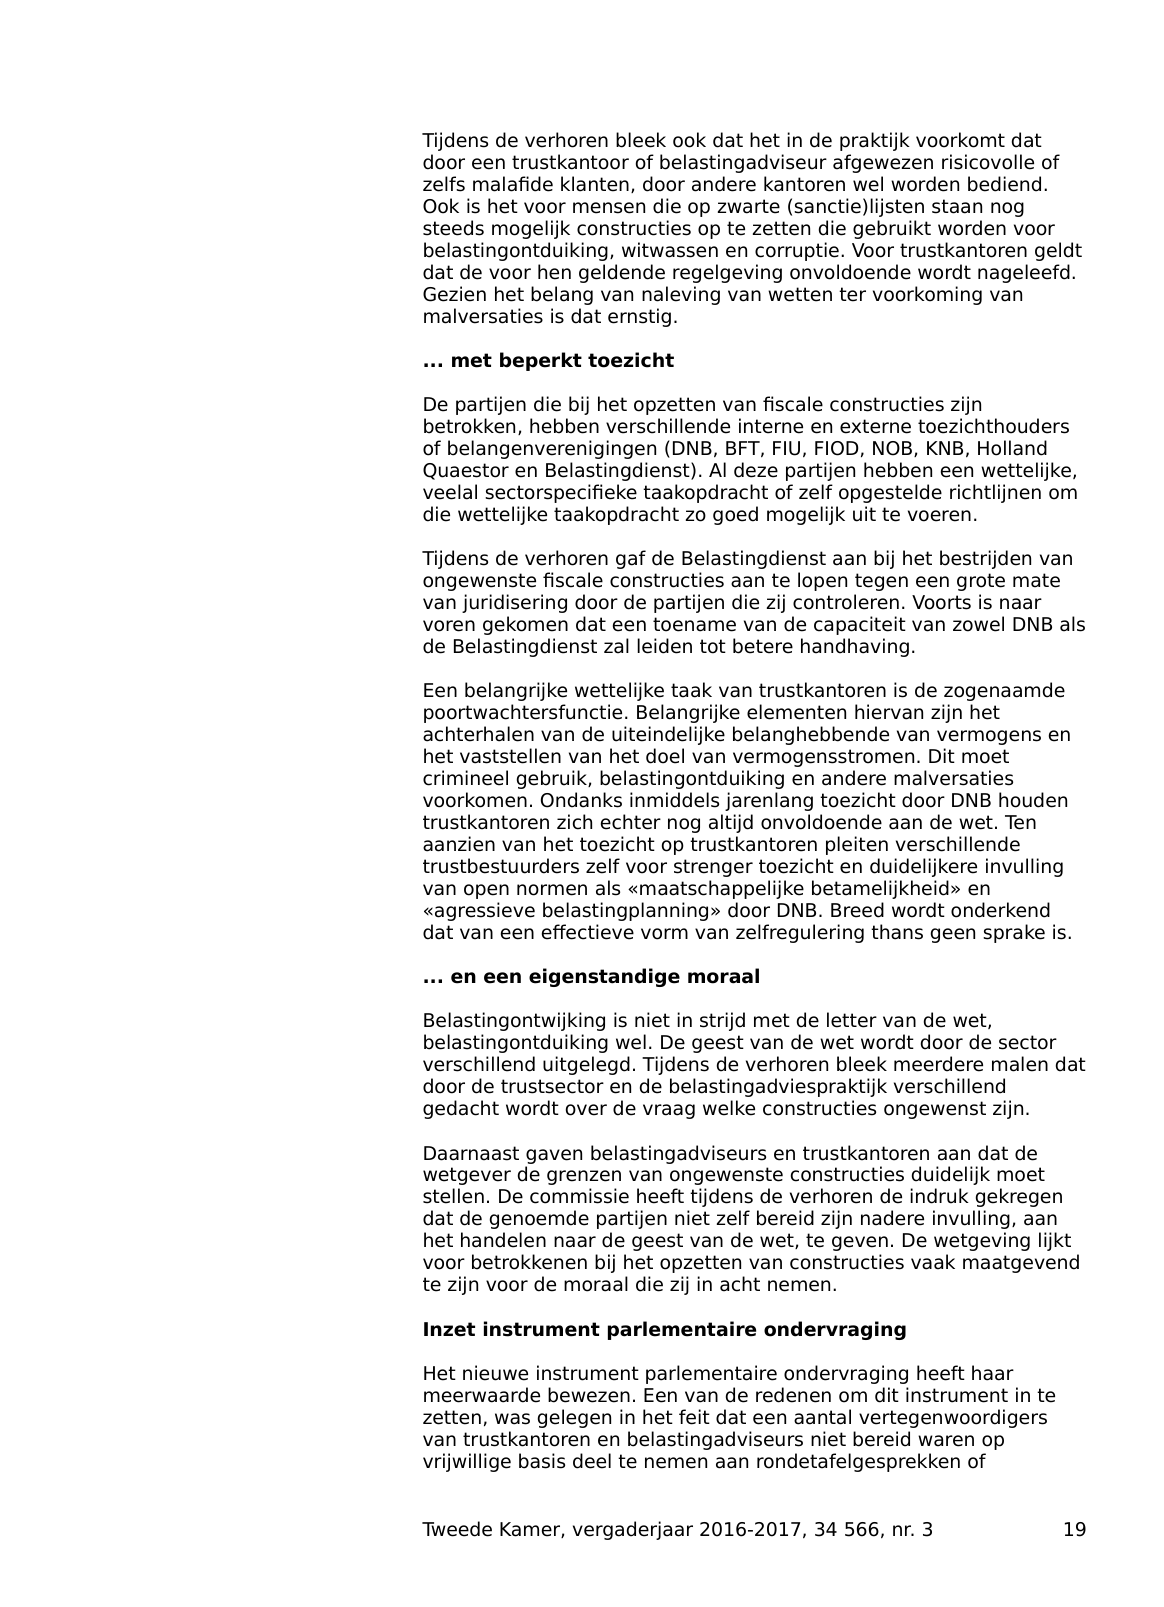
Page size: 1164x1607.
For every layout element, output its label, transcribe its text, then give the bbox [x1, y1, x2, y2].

text Tijdens de verhoren bleek ook dat het in de praktijk voorkomt dat door een trustkantoor of belastingadviseur afgewezen risicovolle of zelfs malafide klanten, door andere kantoren wel worden bediend. Ook is het voor mensen die op zwarte (sanctie)lijsten staan nog steeds mogelijk constructies op te zetten die gebruikt worden voor belastingontduiking, witwassen en corruptie. Voor trustkantoren geldt dat de voor hen geldende regelgeving onvoldoende wordt nageleefd. Gezien het belang van naleving van wetten ter voorkoming van malversaties is dat ernstig. [422, 130, 1087, 328]
subtitle ... met beperkt toezicht [422, 350, 1087, 372]
text Een belangrijke wettelijke taak van trustkantoren is de zogenaamde poortwachtersfunctie. Belangrijke elementen hiervan zijn het achterhalen van de uiteindelijke belanghebbende van vermogens en het vaststellen van het doel van vermogensstromen. Dit moet crimineel gebruik, belastingontduiking en andere malversaties voorkomen. Ondanks inmiddels jarenlang toezicht door DNB houden trustkantoren zich echter nog altijd onvoldoende aan de wet. Ten aanzien van het toezicht op trustkantoren pleiten verschillende trustbestuurders zelf voor strenger toezicht en duidelijkere invulling van open normen als «maatschappelijke betamelijkheid» en «agressieve belastingplanning» door DNB. Breed wordt onderkend dat van een effectieve vorm van zelfregulering thans geen sprake is. [422, 680, 1087, 944]
text Daarnaast gaven belastingadviseurs en trustkantoren aan dat de wetgever de grenzen van ongewenste constructies duidelijk moet stellen. De commissie heeft tijdens de verhoren de indruk gekregen dat de genoemde partijen niet zelf bereid zijn nadere invulling, aan het handelen naar de geest van de wet, te geven. De wetgeving lijkt voor betrokkenen bij het opzetten van constructies vaak maatgevend te zijn voor de moraal die zij in acht nemen. [422, 1142, 1087, 1296]
subtitle Inzet instrument parlementaire ondervraging [422, 1318, 1087, 1340]
text Het nieuwe instrument parlementaire ondervraging heeft haar meerwaarde bewezen. Een van de redenen om dit instrument in te zetten, was gelegen in het feit dat een aantal vertegenwoordigers van trustkantoren en belastingadviseurs niet bereid waren op vrijwillige basis deel te nemen aan rondetafelgesprekken of [422, 1363, 1087, 1472]
text De partijen die bij het opzetten van fiscale constructies zijn betrokken, hebben verschillende interne en externe toezichthouders of belangenverenigingen (DNB, BFT, FIU, FIOD, NOB, KNB, Holland Quaestor en Belastingdienst). Al deze partijen hebben een wettelijke, veelal sectorspecifieke taakopdracht of zelf opgestelde richtlijnen om die wettelijke taakopdracht zo goed mogelijk uit te voeren. [422, 394, 1087, 526]
text Tijdens de verhoren gaf de Belastingdienst aan bij het bestrijden van ongewenste fiscale constructies aan te lopen tegen een grote mate van juridisering door de partijen die zij controleren. Voorts is naar voren gekomen dat een toename van de capaciteit van zowel DNB als de Belastingdienst zal leiden tot betere handhaving. [422, 548, 1087, 658]
text Belastingontwijking is niet in strijd met de letter van de wet, belastingontduiking wel. De geest van de wet wordt door de sector verschillend uitgelegd. Tijdens de verhoren bleek meerdere malen dat door de trustsector en de belastingadviespraktijk verschillend gedacht wordt over de vraag welke constructies ongewenst zijn. [422, 1010, 1087, 1120]
subtitle ... en een eigenstandige moraal [422, 966, 1087, 988]
